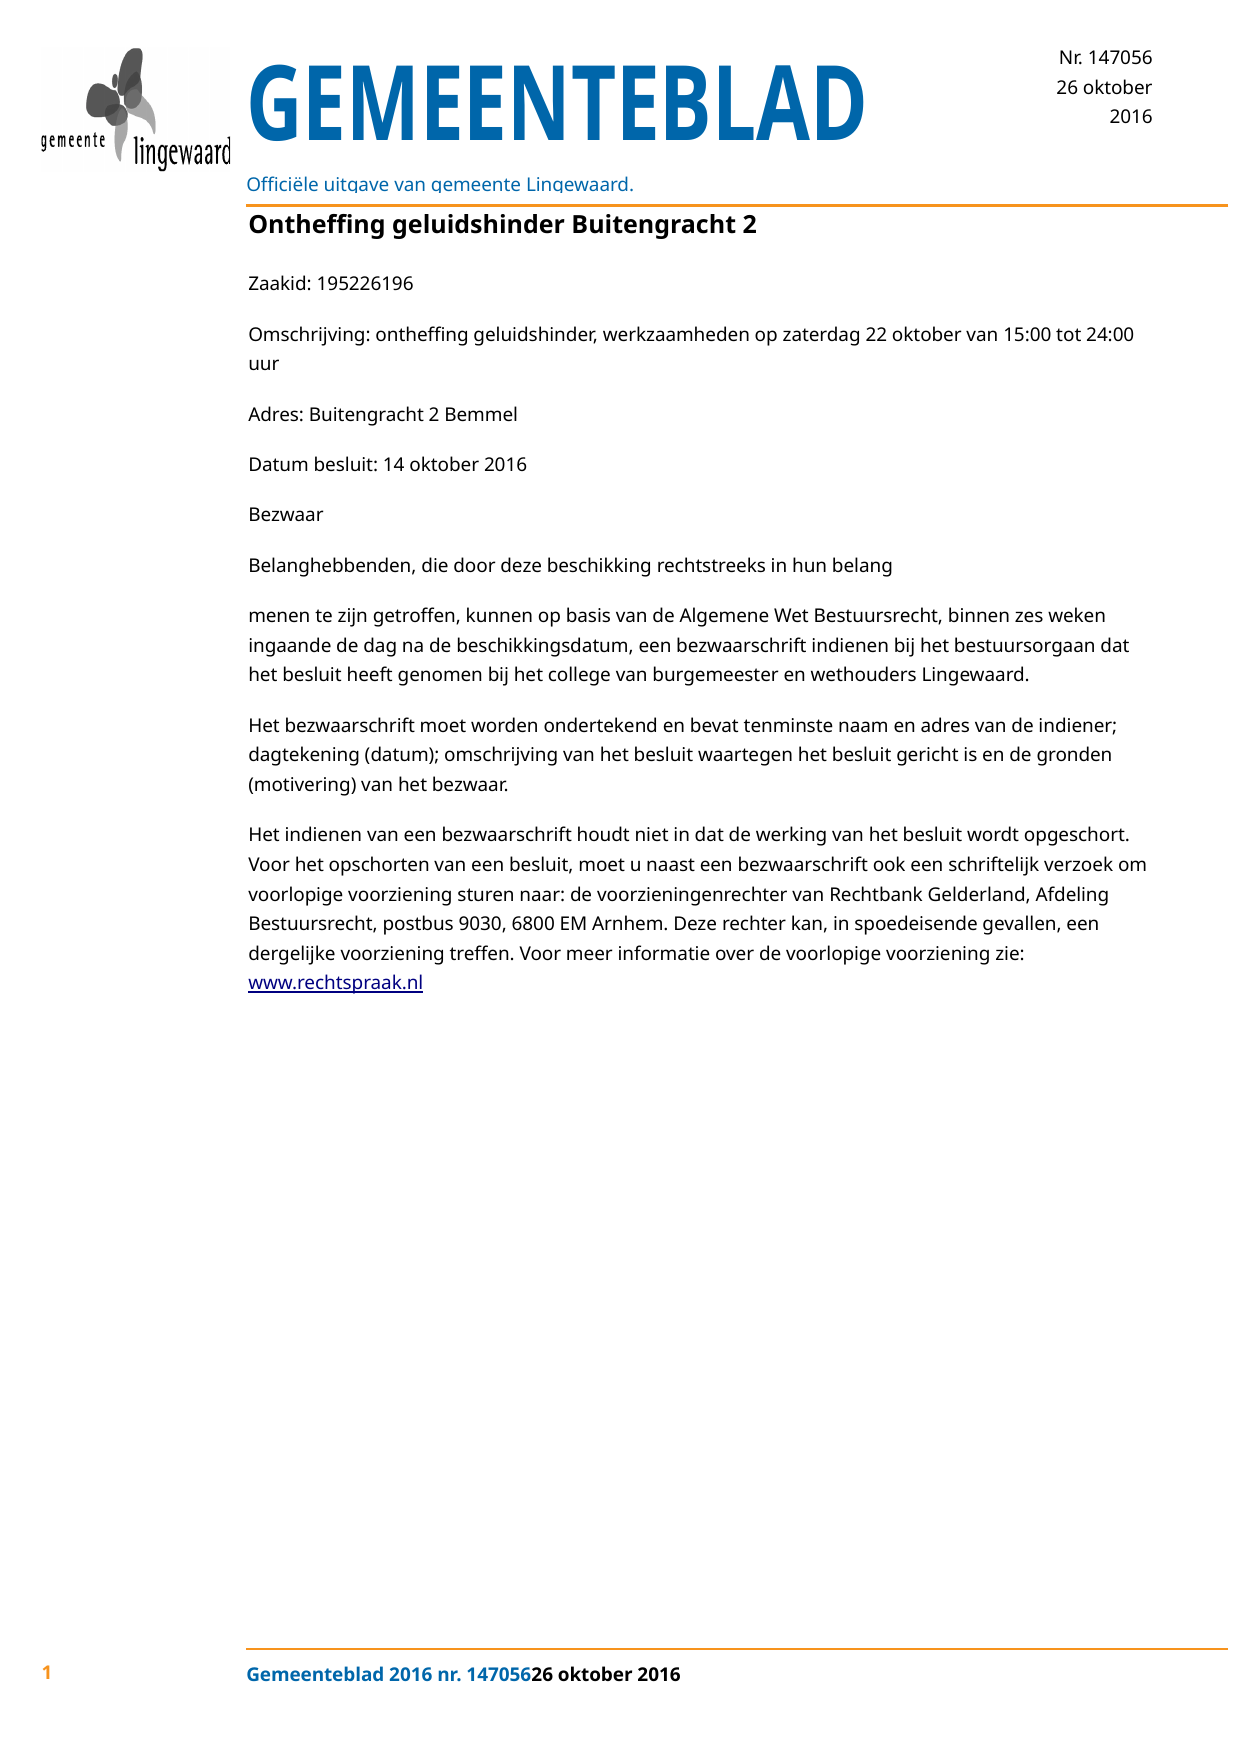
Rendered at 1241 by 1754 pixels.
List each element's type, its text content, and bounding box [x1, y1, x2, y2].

text Omschrijving: ontheffing geluidshinder, werkzaamheden op zaterdag 22 oktober van 15:00 tot 24:00 uur [248, 321, 1152, 376]
text Ontheffing geluidshinder Buitengracht 2 [248, 207, 1152, 241]
text Zaakid: 195226196 [248, 270, 1152, 296]
text Het indienen van een bezwaarschrift houdt niet in dat de werking van het besluit wordt opgeschort. Voor het opschorten van een besluit, moet u naast een bezwaarschrift ook een schriftelijk verzoek om voorlopige voorziening sturen naar: de voorzieningenrechter van Rechtbank Gelderland, Afdeling Bestuursrecht, postbus 9030, 6800 EM Arnhem. Deze rechter kan, in spoedeisende gevallen, een dergelijke voorziening treffen. Voor meer informatie over de voorlopige voorziening zie: www.rechtspraak.nl [248, 822, 1152, 995]
text menen te zijn getroffen, kunnen op basis van de Algemene Wet Bestuursrecht, binnen zes weken ingaande de dag na de beschikkingsdatum, een bezwaarschrift indienen bij het bestuursorgaan dat het besluit heeft genomen bij het college van burgemeester en wethouders Lingewaard. [248, 602, 1152, 687]
text Adres: Buitengracht 2 Bemmel [248, 401, 1152, 426]
text Bezwaar [248, 502, 1152, 527]
text Datum besluit: 14 oktober 2016 [248, 451, 1152, 477]
text Het bezwaarschrift moet worden ondertekend en bevat tenminste naam en adres van de indiener; dagtekening (datum); omschrijving van het besluit waartegen het besluit gericht is en de gronden (motivering) van het bezwaar. [248, 712, 1152, 797]
text Belanghebbenden, die door deze beschikking rechtstreeks in hun belang [248, 552, 1152, 578]
picture [41, 47, 231, 172]
